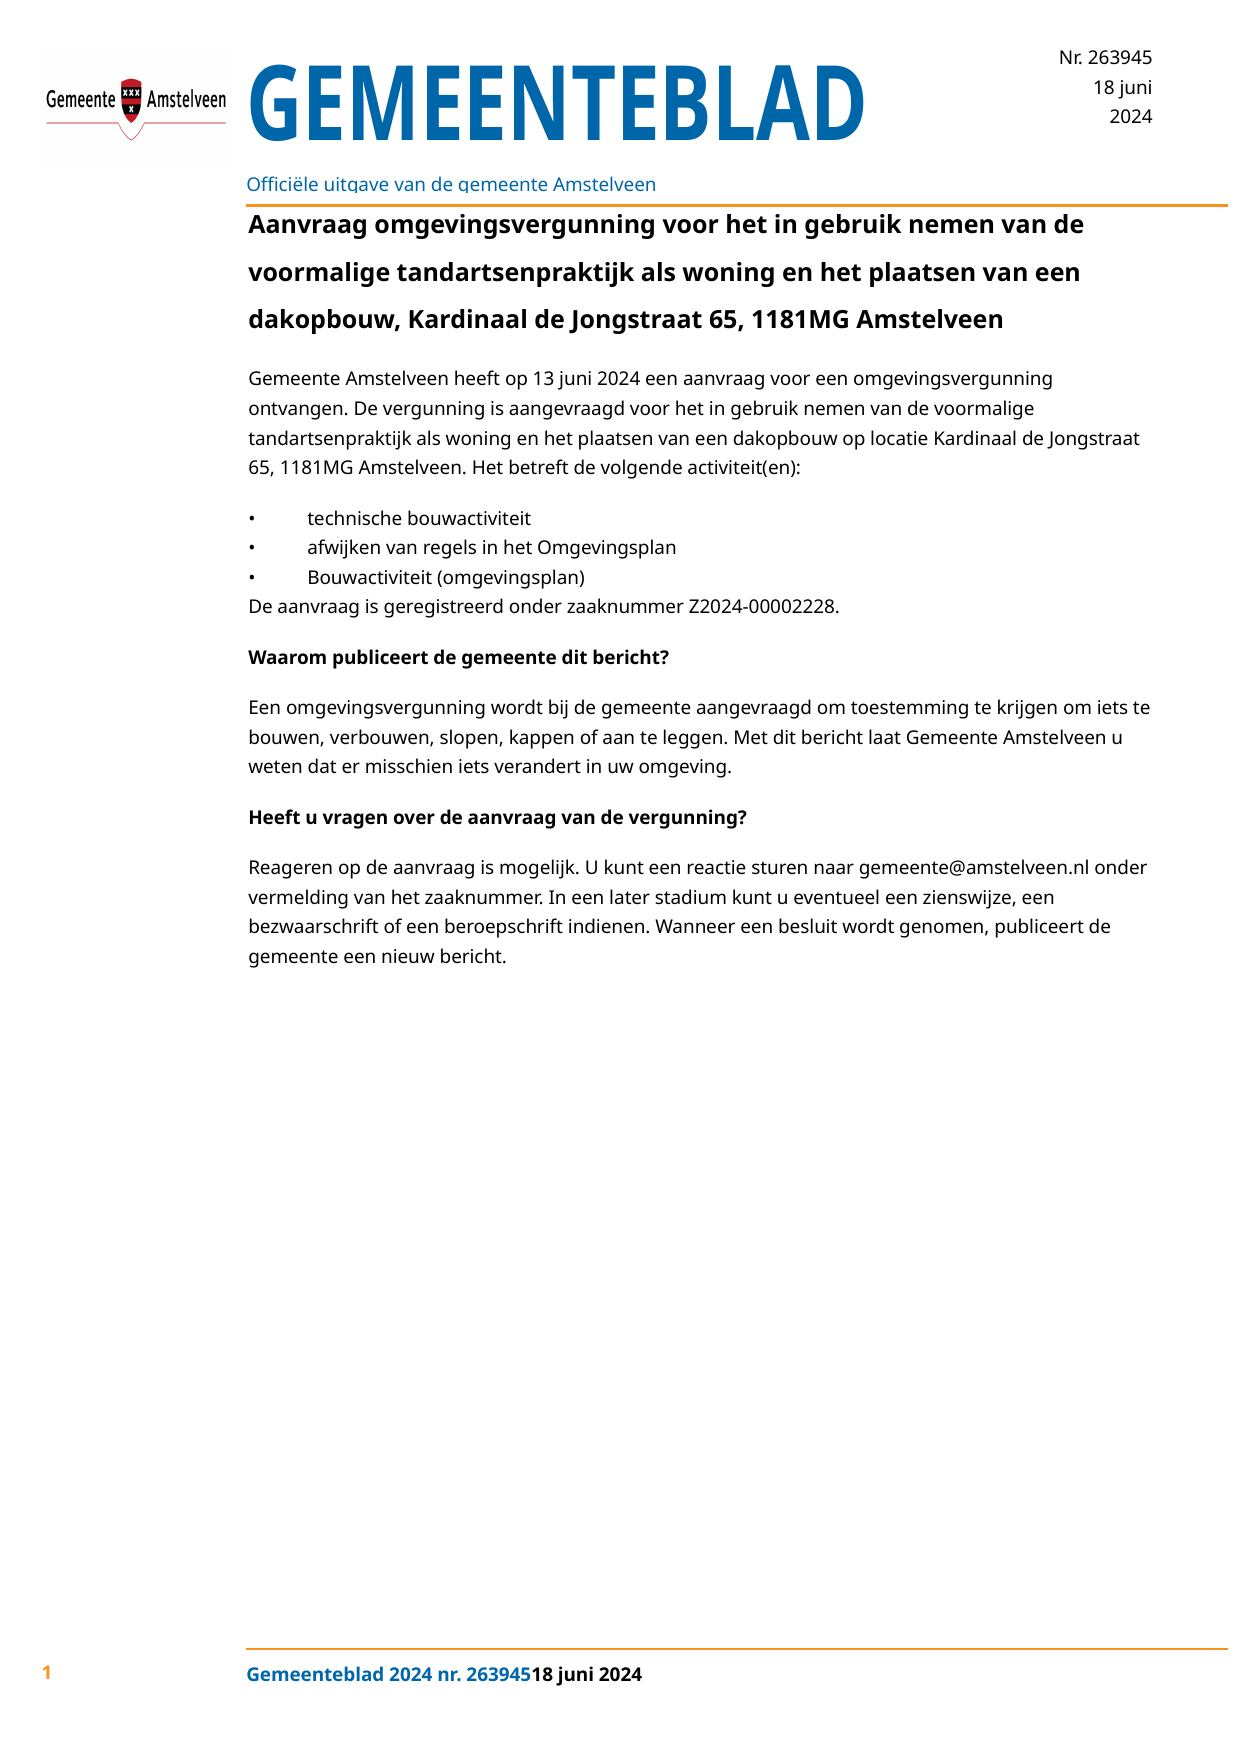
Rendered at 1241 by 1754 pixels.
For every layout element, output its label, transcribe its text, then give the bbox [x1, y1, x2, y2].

list technische bouwactiviteit [248, 505, 1152, 530]
text Aanvraag omgevingsvergunning voor het in gebruik nemen van de voormalige tandartsenpraktijk als woning en het plaatsen van een dakopbouw, Kardinaal de Jongstraat 65, 1181MG Amstelveen [248, 207, 1152, 336]
list afwijken van regels in het Omgevingsplan [248, 534, 1152, 560]
text Waarom publiceert de gemeente dit bericht? [248, 644, 1152, 669]
text Heeft u vragen over de aanvraag van de vergunning? [248, 804, 1152, 829]
picture [41, 47, 231, 172]
text Een omgevingsvergunning wordt bij de gemeente aangevraagd om toestemming te krijgen om iets te bouwen, verbouwen, slopen, kappen of aan te leggen. Met dit bericht laat Gemeente Amstelveen u weten dat er misschien iets verandert in uw omgeving. [248, 694, 1152, 779]
text Reageren op de aanvraag is mogelijk. U kunt een reactie sturen naar gemeente@amstelveen.nl onder vermelding van het zaaknummer. In een later stadium kunt u eventueel een zienswijze, een bezwaarschrift of een beroepschrift indienen. Wanneer een besluit wordt genomen, publiceert de gemeente een nieuw bericht. [248, 854, 1152, 969]
text De aanvraag is geregistreerd onder zaaknummer Z2024-00002228. [248, 593, 1152, 619]
text Gemeente Amstelveen heeft op 13 juni 2024 een aanvraag voor een omgevingsvergunning ontvangen. De vergunning is aangevraagd voor het in gebruik nemen van de voormalige tandartsenpraktijk als woning en het plaatsen van een dakopbouw op locatie Kardinaal de Jongstraat 65, 1181MG Amstelveen. Het betreft de volgende activiteit(en): [248, 366, 1152, 480]
list Bouwactiviteit (omgevingsplan) [248, 564, 1152, 589]
